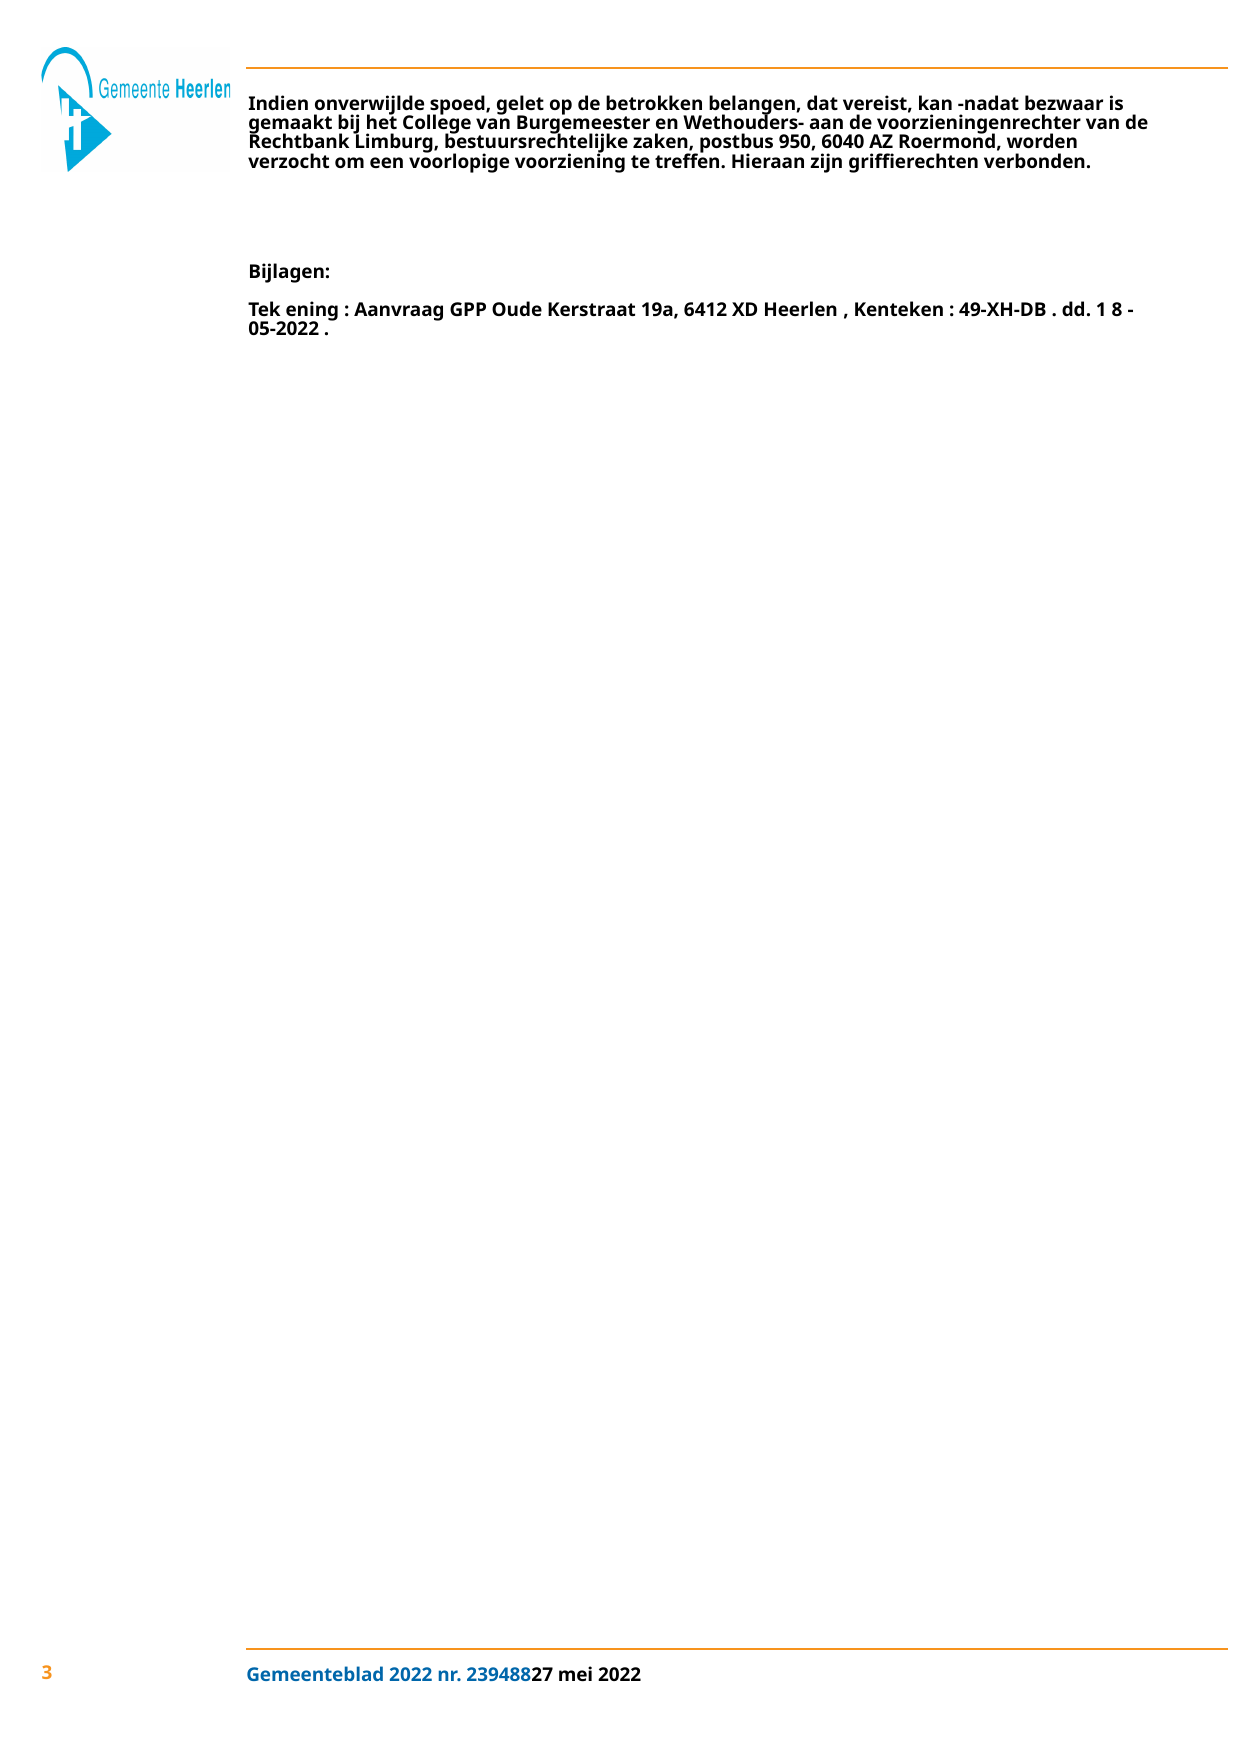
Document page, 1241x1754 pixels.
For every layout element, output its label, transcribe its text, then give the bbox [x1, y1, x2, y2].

text Tek ening : Aanvraag GPP Oude Kerstraat 19a, 6412 XD Heerlen , Kenteken : 49-XH-DB . dd. 1 8 -05-2022 . [248, 301, 1152, 339]
text Indien onverwijlde spoed, gelet op de betrokken belangen, dat vereist, kan -nadat bezwaar is gemaakt bij het College van Burgemeester en Wethouders- aan de voorzieningenrechter van de Rechtbank Limburg, bestuursrechtelijke zaken, postbus 950, 6040 AZ Roermond, worden verzocht om een voorlopige voorziening te treffen. Hieraan zijn griffierechten verbonden. [248, 95, 1152, 172]
picture [41, 47, 231, 172]
picture [41, 47, 59, 70]
text Bijlagen: [248, 263, 1152, 283]
